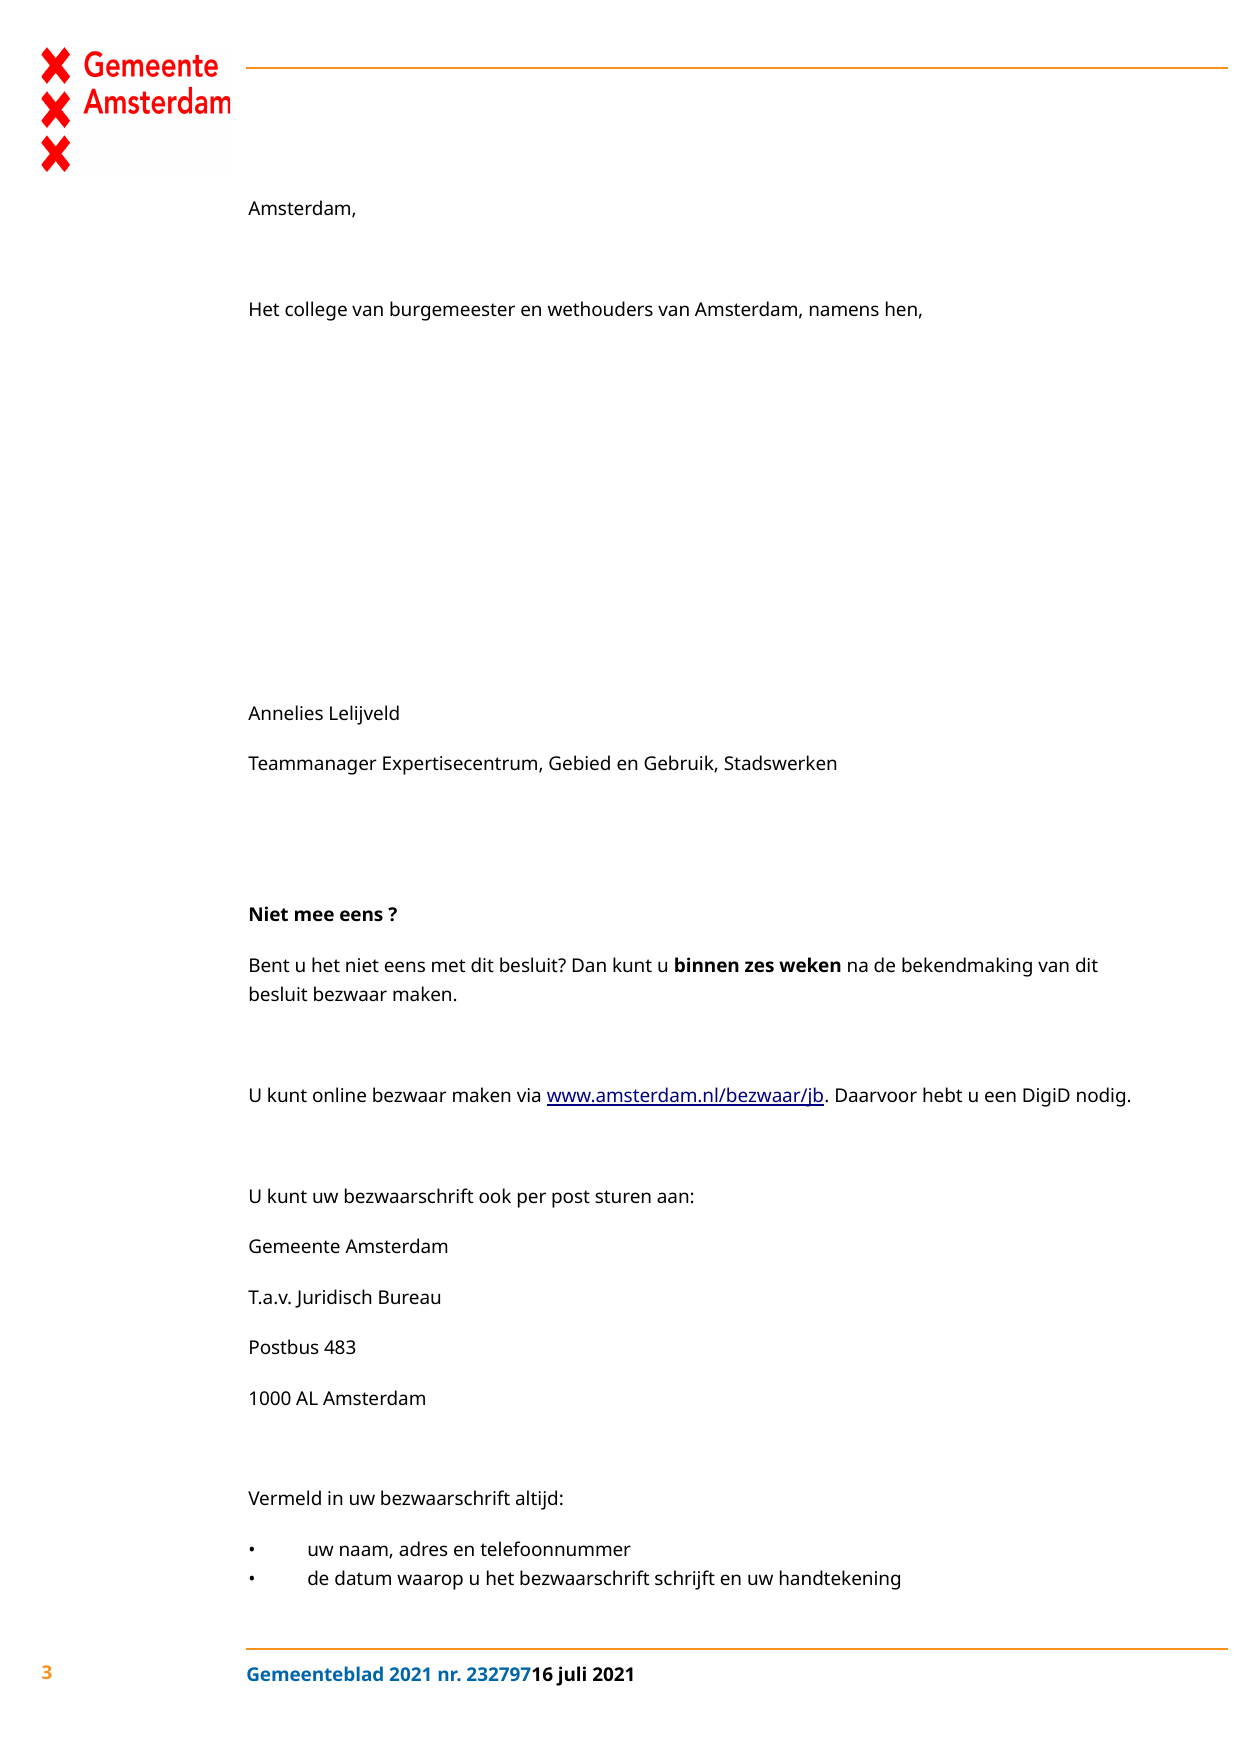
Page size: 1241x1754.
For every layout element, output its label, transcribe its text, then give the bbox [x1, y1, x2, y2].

list de datum waarop u het bezwaarschrift schrijft en uw handtekening [248, 1566, 1152, 1591]
text Amsterdam, [248, 196, 1152, 221]
text Postbus 483 [248, 1334, 1152, 1360]
list uw naam, adres en telefoonnummer [248, 1536, 1152, 1562]
text T.a.v. Juridisch Bureau [248, 1284, 1152, 1310]
text U kunt online bezwaar maken via www.amsterdam.nl/bezwaar/jb. Daarvoor hebt u een DigiD nodig. [248, 1082, 1152, 1108]
picture [41, 47, 231, 172]
text Het college van burgemeester en wethouders van Amsterdam, namens hen, [248, 296, 1152, 322]
text Teammanager Expertisecentrum, Gebied en Gebruik, Stadswerken [248, 750, 1152, 776]
text Bent u het niet eens met dit besluit? Dan kunt u binnen zes weken na de bekendmaking van dit besluit bezwaar maken. [248, 952, 1152, 1007]
text Gemeente Amsterdam [248, 1233, 1152, 1259]
text 1000 AL Amsterdam [248, 1385, 1152, 1411]
text Vermeld in uw bezwaarschrift altijd: [248, 1486, 1152, 1511]
text U kunt uw bezwaarschrift ook per post sturen aan: [248, 1183, 1152, 1209]
text Niet mee eens ? [248, 901, 1152, 927]
text Annelies Lelijveld [248, 700, 1152, 726]
